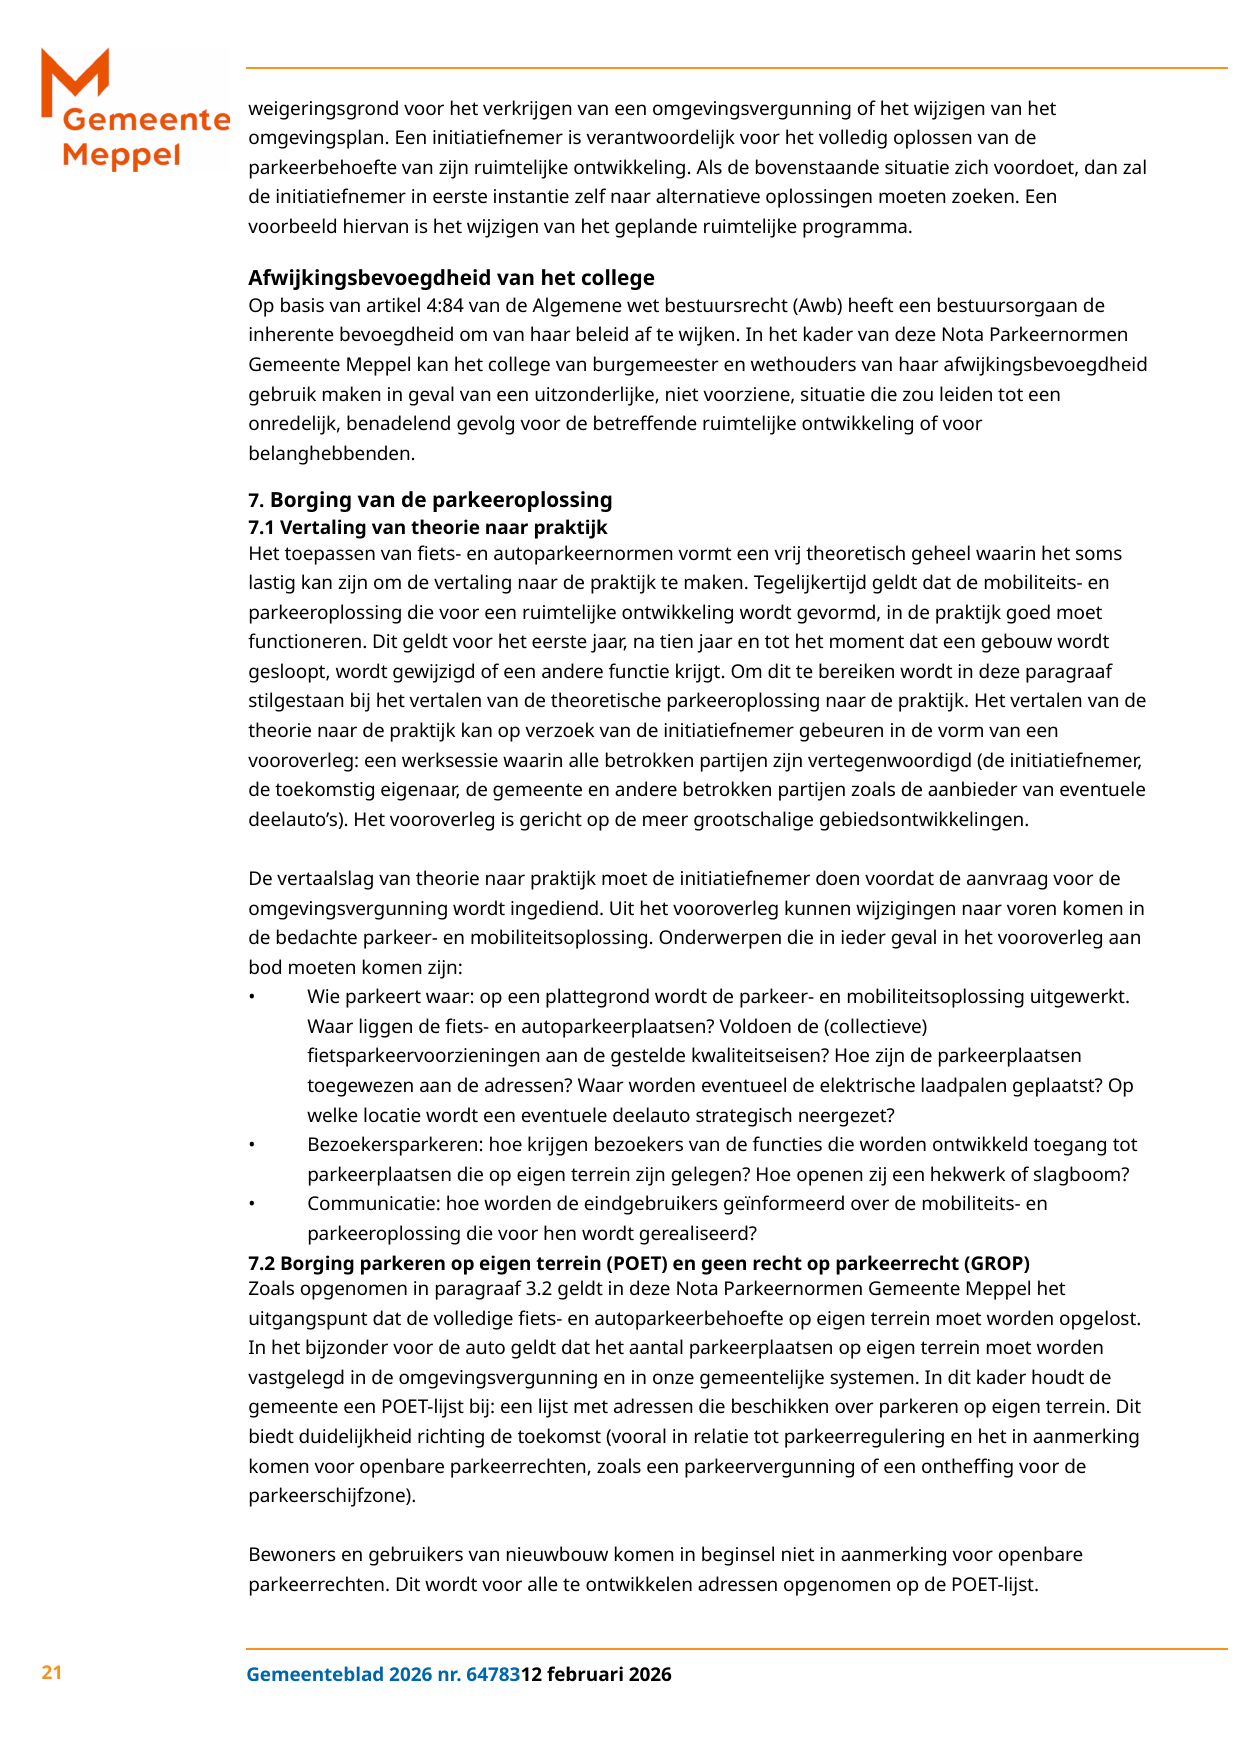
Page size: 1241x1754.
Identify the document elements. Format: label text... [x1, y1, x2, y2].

picture [41, 47, 231, 172]
list Wie parkeert waar: op een plattegrond wordt de parkeer- en mobiliteitsoplossing uitgewerkt. Waar liggen de fiets- en autoparkeerplaatsen? Voldoen de (collectieve) fietsparkeervoorzieningen aan de gestelde kwaliteitseisen? Hoe zijn de parkeerplaatsen toegewezen aan de adressen? Waar worden eventueel de elektrische laadpalen geplaatst? Op welke locatie wordt een eventuele deelauto strategisch neergezet? [248, 983, 1152, 1127]
text 7. Borging van de parkeeroplossing [248, 486, 1152, 514]
text Bewoners en gebruikers van nieuwbouw komen in beginsel niet in aanmerking voor openbare parkeerrechten. Dit wordt voor alle te ontwikkelen adressen opgenomen op de POET-lijst. [248, 1542, 1152, 1597]
text De vertaalslag van theorie naar praktijk moet de initiatiefnemer doen voordat de aanvraag voor de omgevingsvergunning wordt ingediend. Uit het vooroverleg kunnen wijzigingen naar voren komen in de bedachte parkeer- en mobiliteitsoplossing. Onderwerpen die in ieder geval in het vooroverleg aan bod moeten komen zijn: [248, 865, 1152, 979]
text weigeringsgrond voor het verkrijgen van een omgevingsvergunning of het wijzigen van het omgevingsplan. Een initiatiefnemer is verantwoordelijk voor het volledig oplossen van de parkeerbehoefte van zijn ruimtelijke ontwikkeling. Als de bovenstaande situatie zich voordoet, dan zal de initiatiefnemer in eerste instantie zelf naar alternatieve oplossingen moeten zoeken. Een voorbeeld hiervan is het wijzigen van het geplande ruimtelijke programma. [248, 95, 1152, 239]
text Afwijkingsbevoegdheid van het college [248, 263, 1152, 292]
text Zoals opgenomen in paragraaf 3.2 geldt in deze Nota Parkeernormen Gemeente Meppel het uitgangspunt dat de volledige fiets- en autoparkeerbehoefte op eigen terrein moet worden opgelost. In het bijzonder voor de auto geldt dat het aantal parkeerplaatsen op eigen terrein moet worden vastgelegd in de omgevingsvergunning en in onze gemeentelijke systemen. In dit kader houdt de gemeente een POET-lijst bij: een lijst met adressen die beschikken over parkeren op eigen terrein. Dit biedt duidelijkheid richting de toekomst (vooral in relatie tot parkeerregulering en het in aanmerking komen voor openbare parkeerrechten, zoals een parkeervergunning of een ontheffing voor de parkeerschijfzone). [248, 1275, 1152, 1508]
text 7.2 Borging parkeren op eigen terrein (POET) en geen recht op parkeerrecht (GROP) [248, 1250, 1152, 1275]
list Communicatie: hoe worden de eindgebruikers geïnformeerd over de mobiliteits- en parkeeroplossing die voor hen wordt gerealiseerd? [248, 1191, 1152, 1246]
text Het toepassen van fiets- en autoparkeernormen vormt een vrij theoretisch geheel waarin het soms lastig kan zijn om de vertaling naar de praktijk te maken. Tegelijkertijd geldt dat de mobiliteits- en parkeeroplossing die voor een ruimtelijke ontwikkeling wordt gevormd, in de praktijk goed moet functioneren. Dit geldt voor het eerste jaar, na tien jaar en tot het moment dat een gebouw wordt gesloopt, wordt gewijzigd of een andere functie krijgt. Om dit te bereiken wordt in deze paragraaf stilgestaan bij het vertalen van de theoretische parkeeroplossing naar de praktijk. Het vertalen van de theorie naar de praktijk kan op verzoek van de initiatiefnemer gebeuren in de vorm van een vooroverleg: een werksessie waarin alle betrokken partijen zijn vertegenwoordigd (de initiatiefnemer, de toekomstig eigenaar, de gemeente en andere betrokken partijen zoals de aanbieder van eventuele deelauto’s). Het vooroverleg is gericht op de meer grootschalige gebiedsontwikkelingen. [248, 540, 1152, 832]
text 7.1 Vertaling van theorie naar praktijk [248, 514, 1152, 540]
text Op basis van artikel 4:84 van de Algemene wet bestuursrecht (Awb) heeft een bestuursorgaan de inherente bevoegdheid om van haar beleid af te wijken. In het kader van deze Nota Parkeernormen Gemeente Meppel kan het college van burgemeester en wethouders van haar afwijkingsbevoegdheid gebruik maken in geval van een uitzonderlijke, niet voorziene, situatie die zou leiden tot een onredelijk, benadelend gevolg voor de betreffende ruimtelijke ontwikkeling of voor belanghebbenden. [248, 292, 1152, 466]
list Bezoekersparkeren: hoe krijgen bezoekers van de functies die worden ontwikkeld toegang tot parkeerplaatsen die op eigen terrein zijn gelegen? Hoe openen zij een hekwerk of slagboom? [248, 1131, 1152, 1187]
